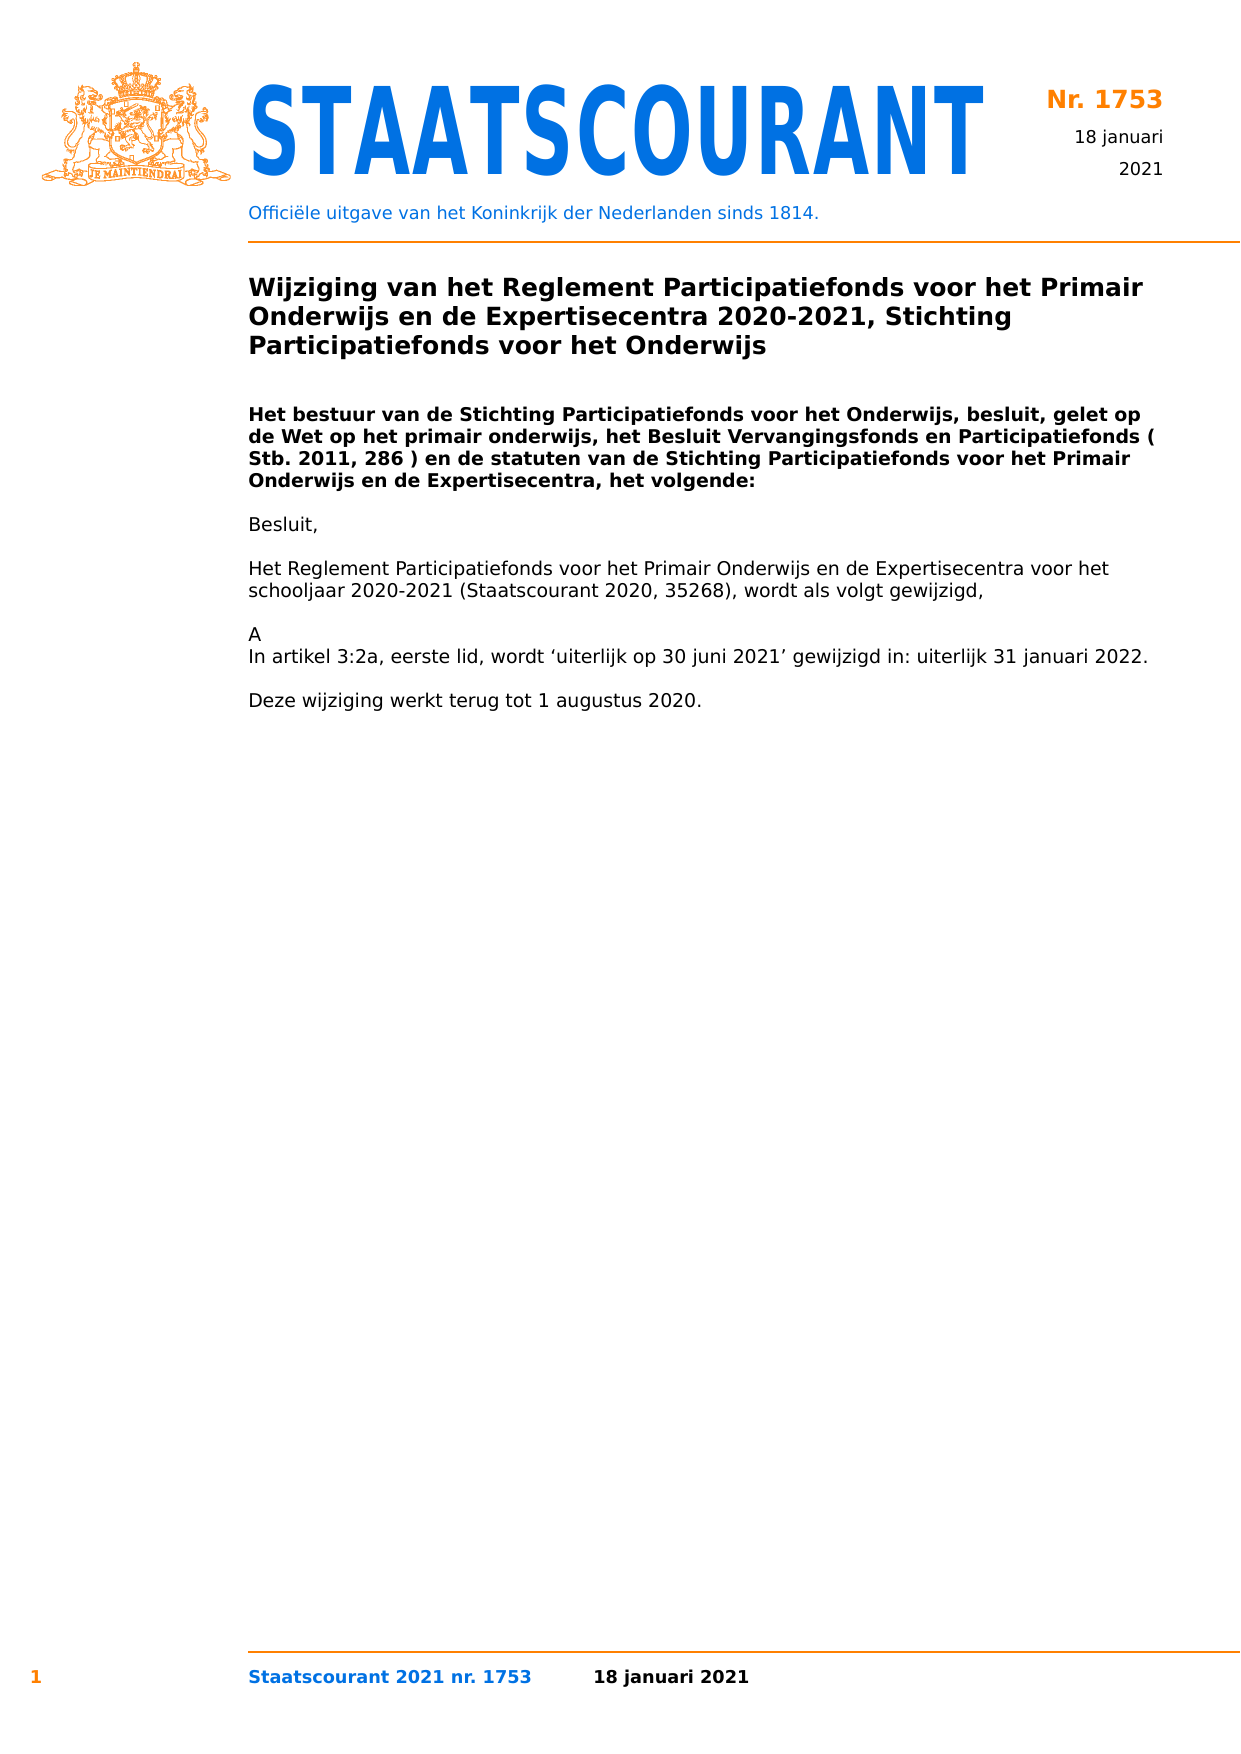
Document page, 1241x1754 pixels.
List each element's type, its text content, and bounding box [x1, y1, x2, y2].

text In artikel 3:2a, eerste lid, wordt ‘uiterlijk op 30 juni 2021’ gewijzigd in: uiterlijk 31 januari 2022. [248, 646, 1163, 668]
text Deze wijziging werkt terug tot 1 augustus 2020. [248, 689, 1163, 712]
text A [248, 624, 1163, 646]
picture [41, 62, 231, 186]
table_header STAATSCOURANT [248, 62, 998, 203]
table_header [25, 62, 248, 241]
text Het bestuur van de Stichting Participatiefonds voor het Onderwijs, besluit, gelet op de Wet op het primair onderwijs, het Besluit Vervangingsfonds en Participatiefonds ( Stb. 2011, 286 ) en de statuten van de Stichting Participatiefonds voor het Primair Onderwijs en de Expertisecentra, het volgende: [248, 404, 1163, 492]
text Het Reglement Participatiefonds voor het Primair Onderwijs en de Expertisecentra voor het schooljaar 2020-2021 (Staatscourant 2020, 35268), wordt als volgt gewijzigd, [248, 558, 1163, 602]
table_header Nr. 1753 [998, 62, 1240, 121]
table_cell Officiële uitgave van het Koninkrijk der Nederlanden sinds 1814. [248, 203, 1240, 241]
table_cell 18 januari [998, 121, 1240, 153]
table_cell 2021 [998, 153, 1240, 203]
subtitle Wijziging van het Reglement Participatiefonds voor het Primair Onderwijs en de Expertisecentra 2020-2021, Stichting Participatiefonds voor het Onderwijs [248, 273, 1163, 361]
text Besluit, [248, 514, 1163, 536]
